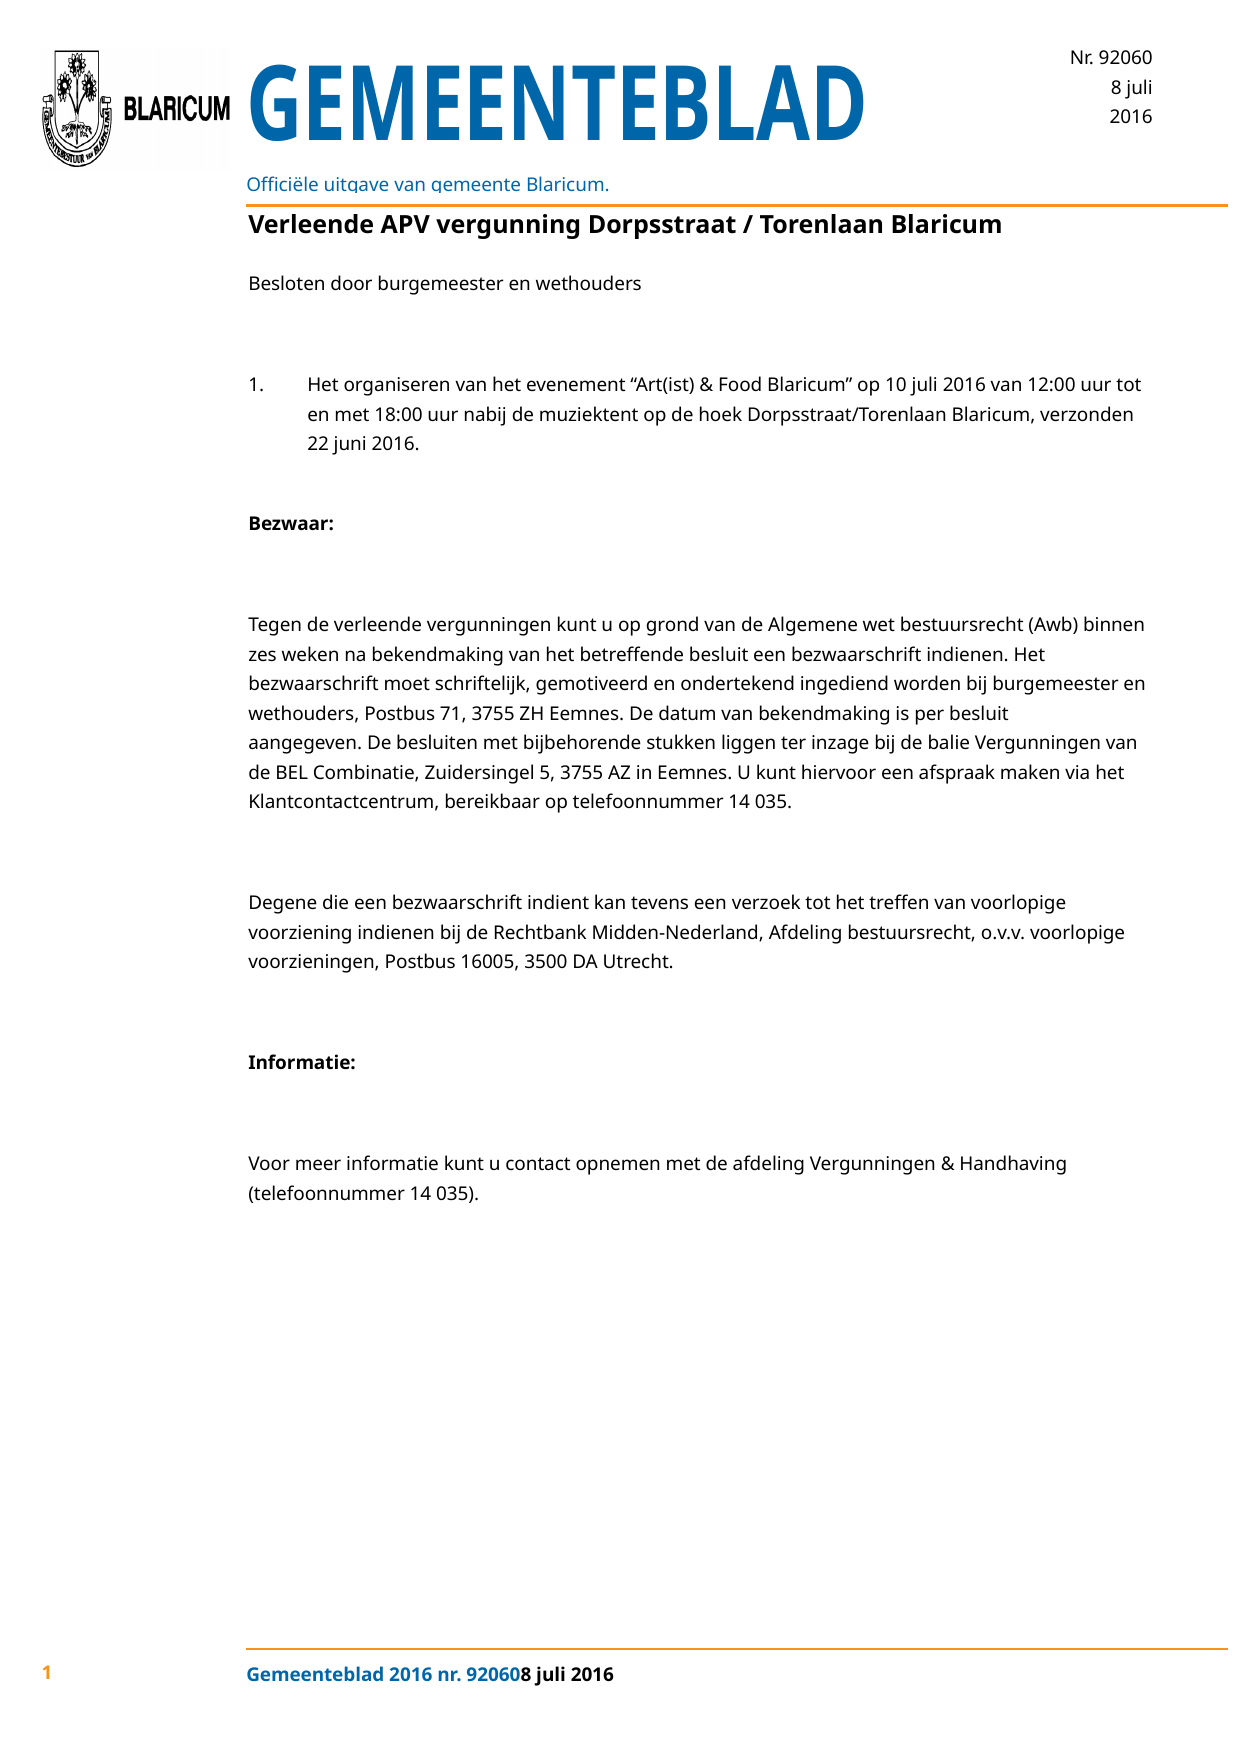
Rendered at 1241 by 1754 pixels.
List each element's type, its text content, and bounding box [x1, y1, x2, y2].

picture [41, 47, 231, 172]
text Informatie: [248, 1049, 1152, 1075]
text Degene die een bezwaarschrift indient kan tevens een verzoek tot het treffen van voorlopige voorziening indienen bij de Rechtbank Midden-Nederland, Afdeling bestuursrecht, o.v.v. voorlopige voorzieningen, Postbus 16005, 3500 DA Utrecht. [248, 889, 1152, 974]
text Voor meer informatie kunt u contact opnemen met de afdeling Vergunningen & Handhaving (telefoonnummer 14 035). [248, 1150, 1152, 1206]
text Bezwaar: [248, 510, 1152, 536]
list Het organiseren van het evenement “Art(ist) & Food Blaricum” op 10 juli 2016 van 12:00 uur tot en met 18:00 uur nabij de muziektent op de hoek Dorpsstraat/Torenlaan Blaricum, verzonden 22 juni 2016. [248, 371, 1152, 456]
text Besloten door burgemeester en wethouders [248, 270, 1152, 296]
text Verleende APV vergunning Dorpsstraat / Torenlaan Blaricum [248, 207, 1152, 241]
text Tegen de verleende vergunningen kunt u op grond van de Algemene wet bestuursrecht (Awb) binnen zes weken na bekendmaking van het betreffende besluit een bezwaarschrift indienen. Het bezwaarschrift moet schriftelijk, gemotiveerd en ondertekend ingediend worden bij burgemeester en wethouders, Postbus 71, 3755 ZH Eemnes. De datum van bekendmaking is per besluit aangegeven. De besluiten met bijbehorende stukken liggen ter inzage bij de balie Vergunningen van de BEL Combinatie, Zuidersingel 5, 3755 AZ in Eemnes. U kunt hiervoor een afspraak maken via het Klantcontactcentrum, bereikbaar op telefoonnummer 14 035. [248, 611, 1152, 814]
